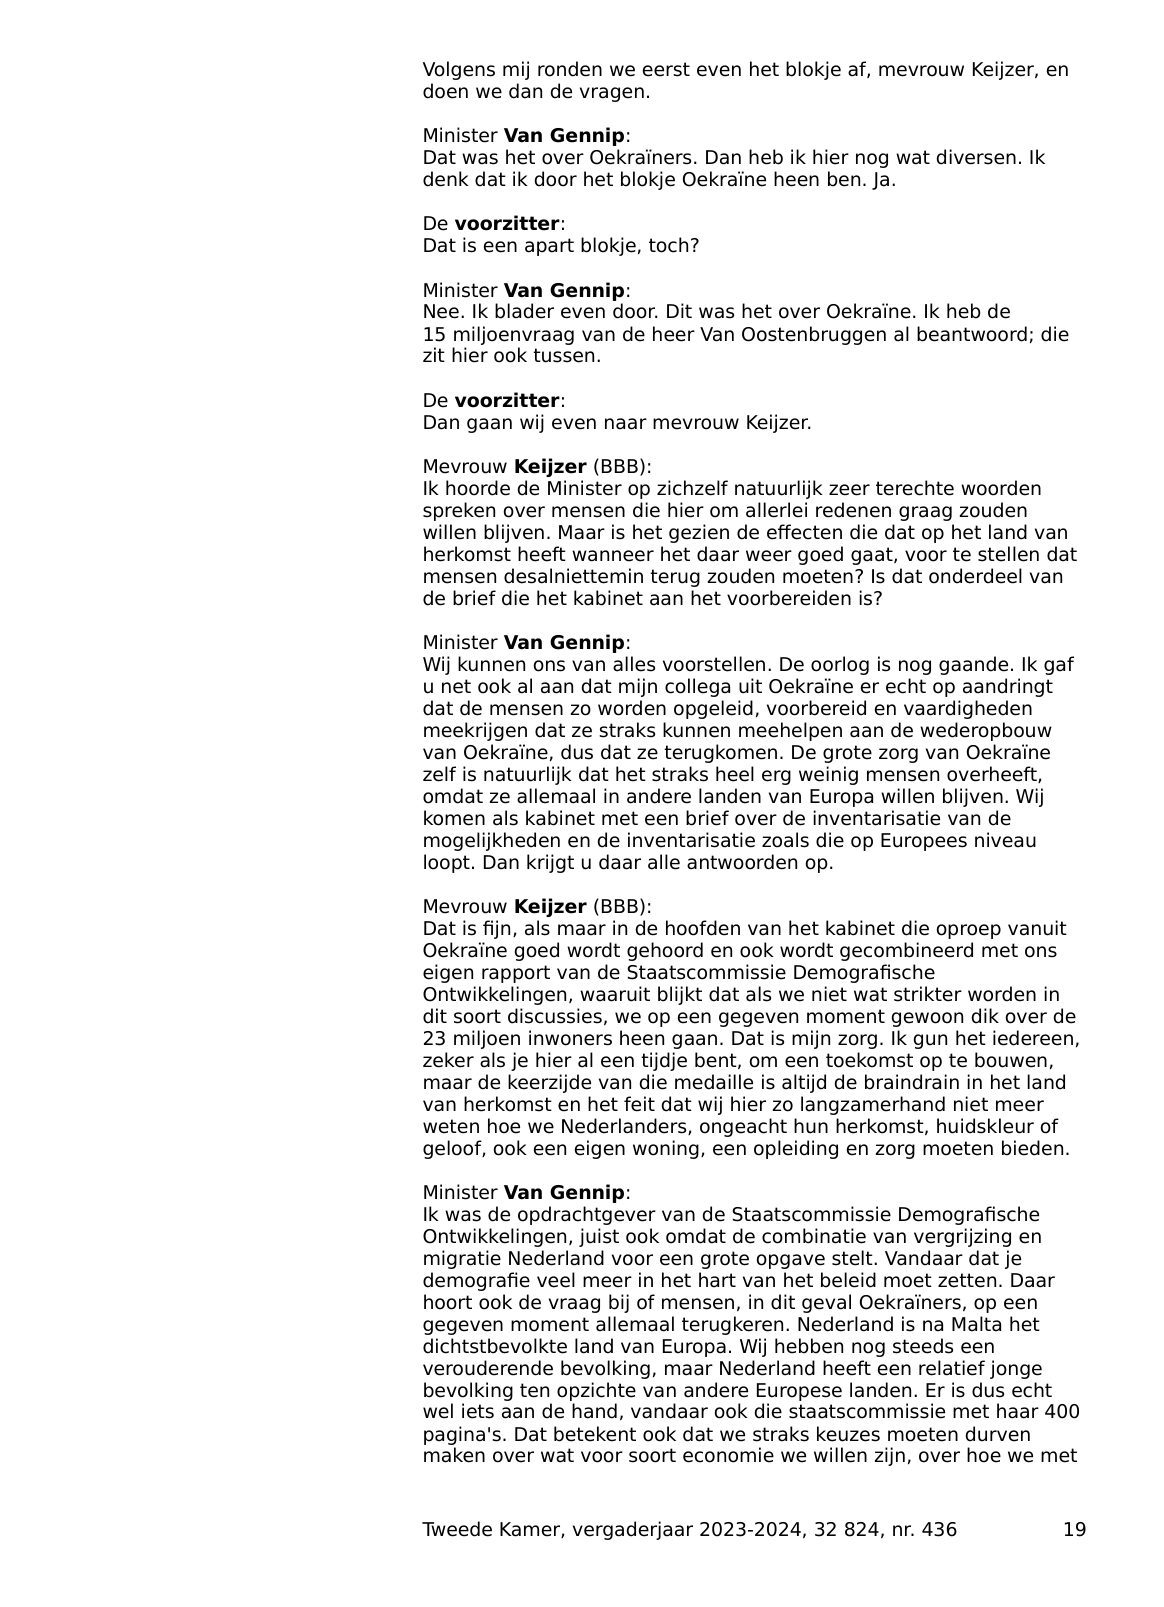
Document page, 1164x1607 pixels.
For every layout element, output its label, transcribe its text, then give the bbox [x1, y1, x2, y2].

text De voorzitter: [422, 389, 1087, 412]
text Minister Van Gennip: [422, 632, 1087, 654]
text Dat is fijn, als maar in de hoofden van het kabinet die oproep vanuit Oekraïne goed wordt gehoord en ook wordt gecombineerd met ons eigen rapport van de Staatscommissie Demografische Ontwikkelingen, waaruit blijkt dat als we niet wat strikter worden in dit soort discussies, we op een gegeven moment gewoon dik over de 23 miljoen inwoners heen gaan. Dat is mijn zorg. Ik gun het iedereen, zeker als je hier al een tijdje bent, om een toekomst op te bouwen, maar de keerzijde van die medaille is altijd de braindrain in het land van herkomst en het feit dat wij hier zo langzamerhand niet meer weten hoe we Nederlanders, ongeacht hun herkomst, huidskleur of geloof, ook een eigen woning, een opleiding en zorg moeten bieden. [422, 918, 1087, 1159]
text Mevrouw Keijzer (BBB): [422, 456, 1087, 478]
text Wij kunnen ons van alles voorstellen. De oorlog is nog gaande. Ik gaf u net ook al aan dat mijn collega uit Oekraïne er echt op aandringt dat de mensen zo worden opgeleid, voorbereid en vaardigheden meekrijgen dat ze straks kunnen meehelpen aan de wederopbouw van Oekraïne, dus dat ze terugkomen. De grote zorg van Oekraïne zelf is natuurlijk dat het straks heel erg weinig mensen overheeft, omdat ze allemaal in andere landen van Europa willen blijven. Wij komen als kabinet met een brief over de inventarisatie van de mogelijkheden en de inventarisatie zoals die op Europees niveau loopt. Dan krijgt u daar alle antwoorden op. [422, 654, 1087, 873]
text Minister Van Gennip: [422, 125, 1087, 147]
text Volgens mij ronden we eerst even het blokje af, mevrouw Keijzer, en doen we dan de vragen. [422, 59, 1087, 103]
text Ik was de opdrachtgever van de Staatscommissie Demografische Ontwikkelingen, juist ook omdat de combinatie van vergrijzing en migratie Nederland voor een grote opgave stelt. Vandaar dat je demografie veel meer in het hart van het beleid moet zetten. Daar hoort ook de vraag bij of mensen, in dit geval Oekraïners, op een gegeven moment allemaal terugkeren. Nederland is na Malta het dichtstbevolkte land van Europa. Wij hebben nog steeds een verouderende bevolking, maar Nederland heeft een relatief jonge bevolking ten opzichte van andere Europese landen. Er is dus echt wel iets aan de hand, vandaar ook die staatscommissie met haar 400 pagina's. Dat betekent ook dat we straks keuzes moeten durven maken over wat voor soort economie we willen zijn, over hoe we met [422, 1204, 1087, 1467]
text Mevrouw Keijzer (BBB): [422, 896, 1087, 918]
text De voorzitter: [422, 213, 1087, 235]
text Dat was het over Oekraïners. Dan heb ik hier nog wat diversen. Ik denk dat ik door het blokje Oekraïne heen ben. Ja. [422, 147, 1087, 191]
text Dan gaan wij even naar mevrouw Keijzer. [422, 412, 1087, 433]
text Dat is een apart blokje, toch? [422, 235, 1087, 257]
text Ik hoorde de Minister op zichzelf natuurlijk zeer terechte woorden spreken over mensen die hier om allerlei redenen graag zouden willen blijven. Maar is het gezien de effecten die dat op het land van herkomst heeft wanneer het daar weer goed gaat, voor te stellen dat mensen desalniettemin terug zouden moeten? Is dat onderdeel van de brief die het kabinet aan het voorbereiden is? [422, 478, 1087, 609]
text Minister Van Gennip: [422, 279, 1087, 301]
text Minister Van Gennip: [422, 1182, 1087, 1204]
text Nee. Ik blader even door. Dit was het over Oekraïne. Ik heb de 15 miljoenvraag van de heer Van Oostenbruggen al beantwoord; die zit hier ook tussen. [422, 301, 1087, 367]
